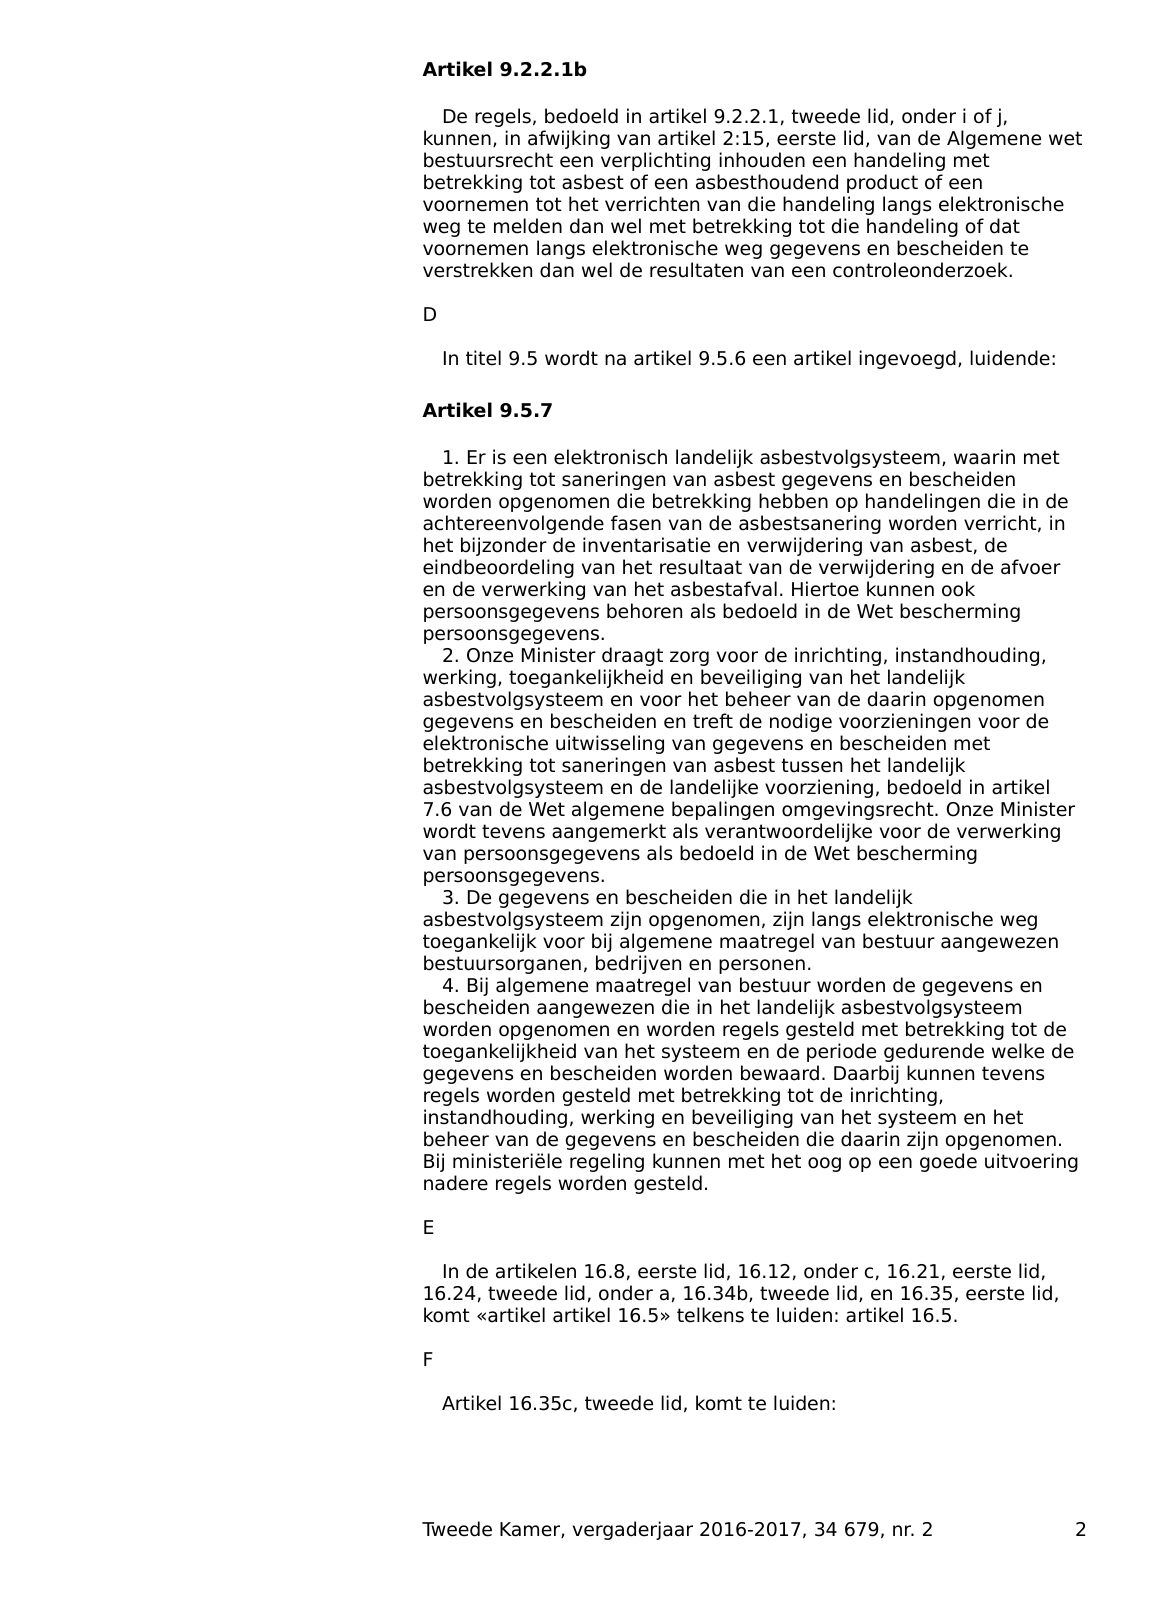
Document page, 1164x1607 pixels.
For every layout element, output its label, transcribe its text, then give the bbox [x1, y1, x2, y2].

text Artikel 16.35c, tweede lid, komt te luiden: [422, 1393, 1087, 1415]
text In titel 9.5 wordt na artikel 9.5.6 een artikel ingevoegd, luidende: [422, 348, 1087, 370]
subtitle Artikel 9.5.7 [422, 400, 1087, 422]
text De regels, bedoeld in artikel 9.2.2.1, tweede lid, onder i of j, kunnen, in afwijking van artikel 2:15, eerste lid, van de Algemene wet bestuursrecht een verplichting inhouden een handeling met betrekking tot asbest of een asbesthoudend product of een voornemen tot het verrichten van die handeling langs elektronische weg te melden dan wel met betrekking tot die handeling of dat voornemen langs elektronische weg gegevens en bescheiden te verstrekken dan wel de resultaten van een controleonderzoek. [422, 106, 1087, 282]
text 1. Er is een elektronisch landelijk asbestvolgsysteem, waarin met betrekking tot saneringen van asbest gegevens en bescheiden worden opgenomen die betrekking hebben op handelingen die in de achtereenvolgende fasen van de asbestsanering worden verricht, in het bijzonder de inventarisatie en verwijdering van asbest, de eindbeoordeling van het resultaat van de verwijdering en de afvoer en de verwerking van het asbestafval. Hiertoe kunnen ook persoonsgegevens behoren als bedoeld in de Wet bescherming persoonsgegevens. [422, 447, 1087, 645]
text 3. De gegevens en bescheiden die in het landelijk asbestvolgsysteem zijn opgenomen, zijn langs elektronische weg toegankelijk voor bij algemene maatregel van bestuur aangewezen bestuursorganen, bedrijven en personen. [422, 887, 1087, 975]
text In de artikelen 16.8, eerste lid, 16.12, onder c, 16.21, eerste lid, 16.24, tweede lid, onder a, 16.34b, tweede lid, en 16.35, eerste lid, komt «artikel artikel 16.5» telkens te luiden: artikel 16.5. [422, 1261, 1087, 1327]
text 2. Onze Minister draagt zorg voor de inrichting, instandhouding, werking, toegankelijkheid en beveiliging van het landelijk asbestvolgsysteem en voor het beheer van de daarin opgenomen gegevens en bescheiden en treft de nodige voorzieningen voor de elektronische uitwisseling van gegevens en bescheiden met betrekking tot saneringen van asbest tussen het landelijk asbestvolgsysteem en de landelijke voorziening, bedoeld in artikel 7.6 van de Wet algemene bepalingen omgevingsrecht. Onze Minister wordt tevens aangemerkt als verantwoordelijke voor de verwerking van persoonsgegevens als bedoeld in de Wet bescherming persoonsgegevens. [422, 645, 1087, 887]
text 4. Bij algemene maatregel van bestuur worden de gegevens en bescheiden aangewezen die in het landelijk asbestvolgsysteem worden opgenomen en worden regels gesteld met betrekking tot de toegankelijkheid van het systeem en de periode gedurende welke de gegevens en bescheiden worden bewaard. Daarbij kunnen tevens regels worden gesteld met betrekking tot de inrichting, instandhouding, werking en beveiliging van het systeem en het beheer van de gegevens en bescheiden die daarin zijn opgenomen. Bij ministeriële regeling kunnen met het oog op een goede uitvoering nadere regels worden gesteld. [422, 975, 1087, 1194]
text F [422, 1349, 1087, 1371]
subtitle Artikel 9.2.2.1b [422, 59, 1087, 81]
text D [422, 304, 1087, 326]
text E [422, 1217, 1087, 1239]
